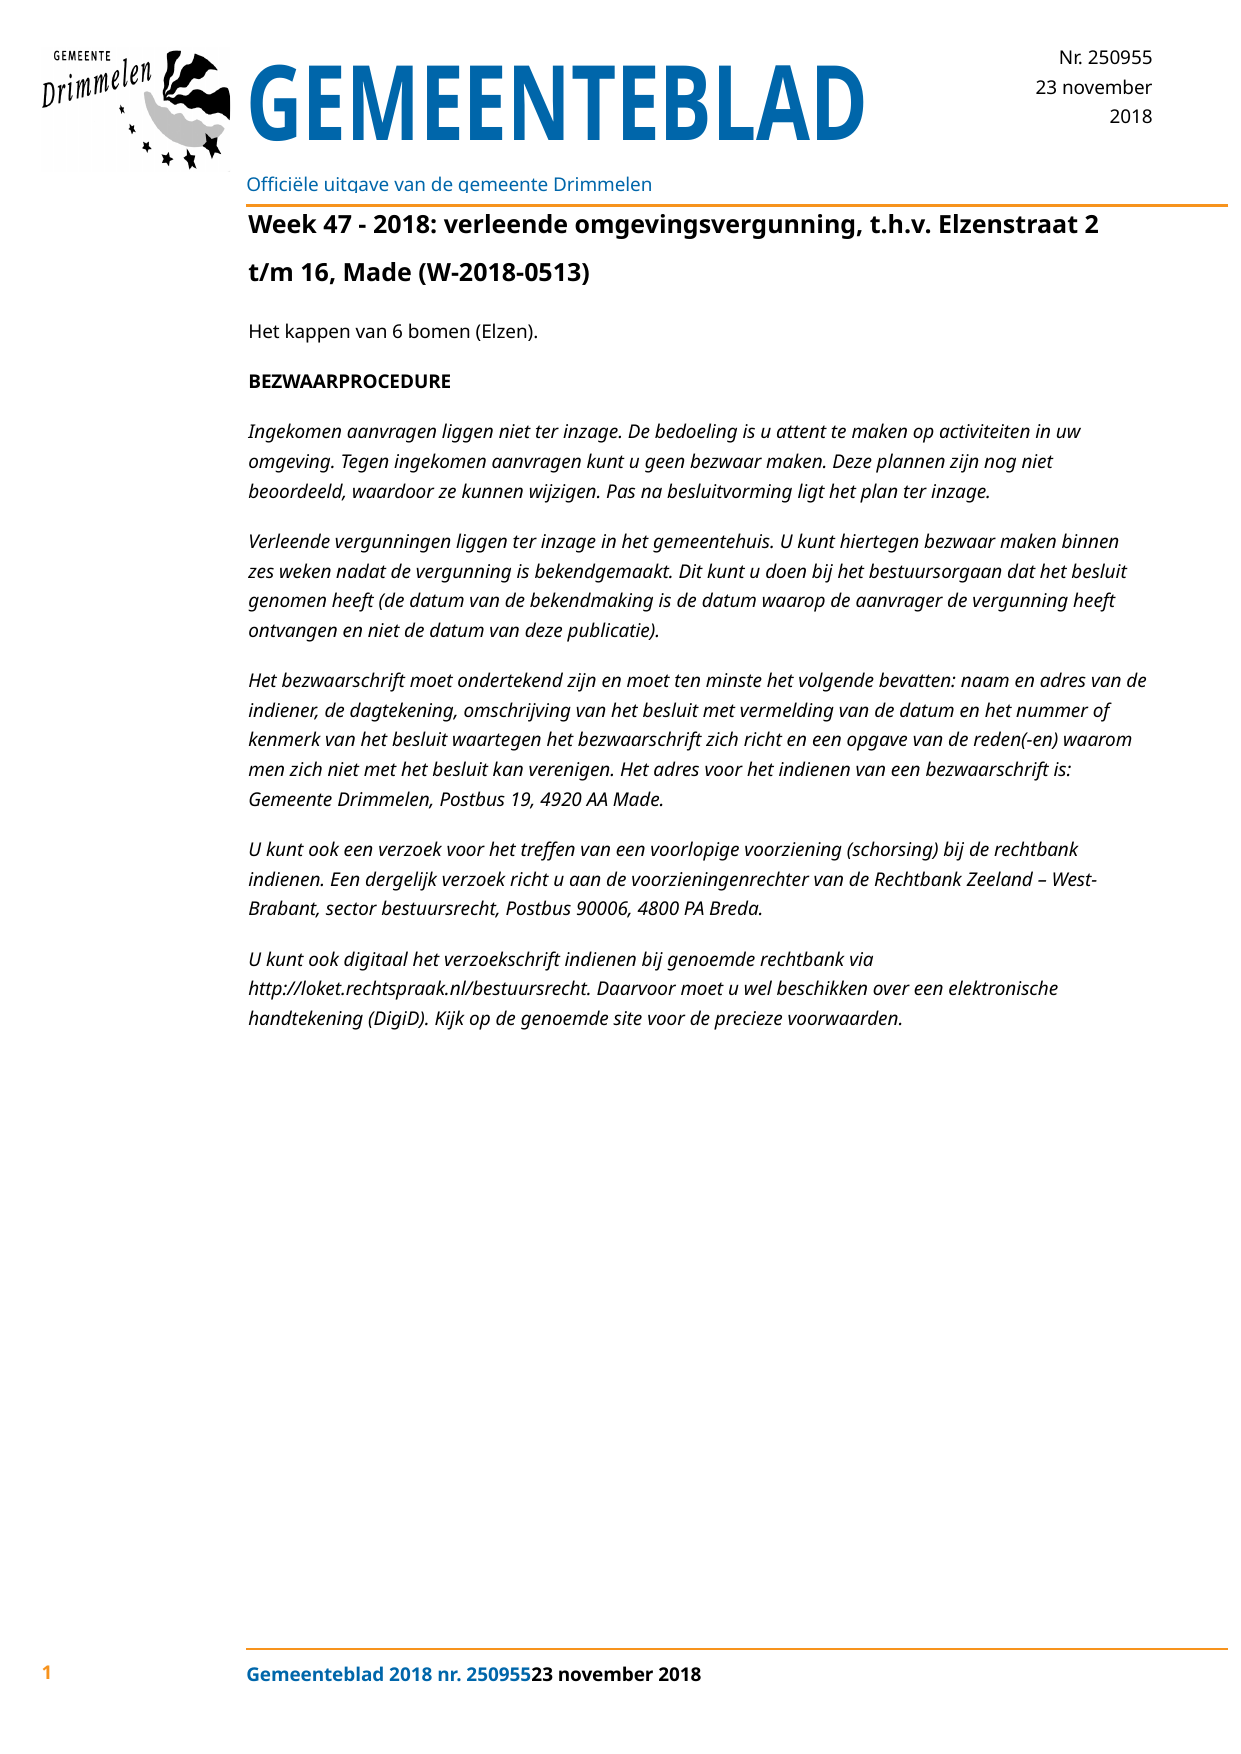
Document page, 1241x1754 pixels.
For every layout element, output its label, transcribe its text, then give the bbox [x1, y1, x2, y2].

text Het kappen van 6 bomen (Elzen). [248, 318, 1152, 344]
picture [41, 47, 231, 172]
text U kunt ook digitaal het verzoekschrift indienen bij genoemde rechtbank via http://loket.rechtspraak.nl/bestuursrecht. Daarvoor moet u wel beschikken over een elektronische handtekening (DigiD). Kijk op de genoemde site voor de precieze voorwaarden. [248, 946, 1152, 1031]
text Week 47 - 2018: verleende omgevingsvergunning, t.h.v. Elzenstraat 2 t/m 16, Made (W-2018-0513) [248, 207, 1152, 288]
text U kunt ook een verzoek voor het treffen van een voorlopige voorziening (schorsing) bij de rechtbank indienen. Een dergelijk verzoek richt u aan de voorzieningenrechter van de Rechtbank Zeeland – West-Brabant, sector bestuursrecht, Postbus 90006, 4800 PA Breda. [248, 836, 1152, 921]
text Verleende vergunningen liggen ter inzage in het gemeentehuis. U kunt hiertegen bezwaar maken binnen zes weken nadat de vergunning is bekendgemaakt. Dit kunt u doen bij het bestuursorgaan dat het besluit genomen heeft (de datum van de bekendmaking is de datum waarop de aanvrager de vergunning heeft ontvangen en niet de datum van deze publicatie). [248, 528, 1152, 643]
text Het bezwaarschrift moet ondertekend zijn en moet ten minste het volgende bevatten: naam en adres van de indiener, de dagtekening, omschrijving van het besluit met vermelding van de datum en het nummer of kenmerk van het besluit waartegen het bezwaarschrift zich richt en een opgave van de reden(-en) waarom men zich niet met het besluit kan verenigen. Het adres voor het indienen van een bezwaarschrift is: Gemeente Drimmelen, Postbus 19, 4920 AA Made. [248, 667, 1152, 812]
text BEZWAARPROCEDURE [248, 368, 1152, 394]
text Ingekomen aanvragen liggen niet ter inzage. De bedoeling is u attent te maken op activiteiten in uw omgeving. Tegen ingekomen aanvragen kunt u geen bezwaar maken. Deze plannen zijn nog niet beoordeeld, waardoor ze kunnen wijzigen. Pas na besluitvorming ligt het plan ter inzage. [248, 419, 1152, 504]
